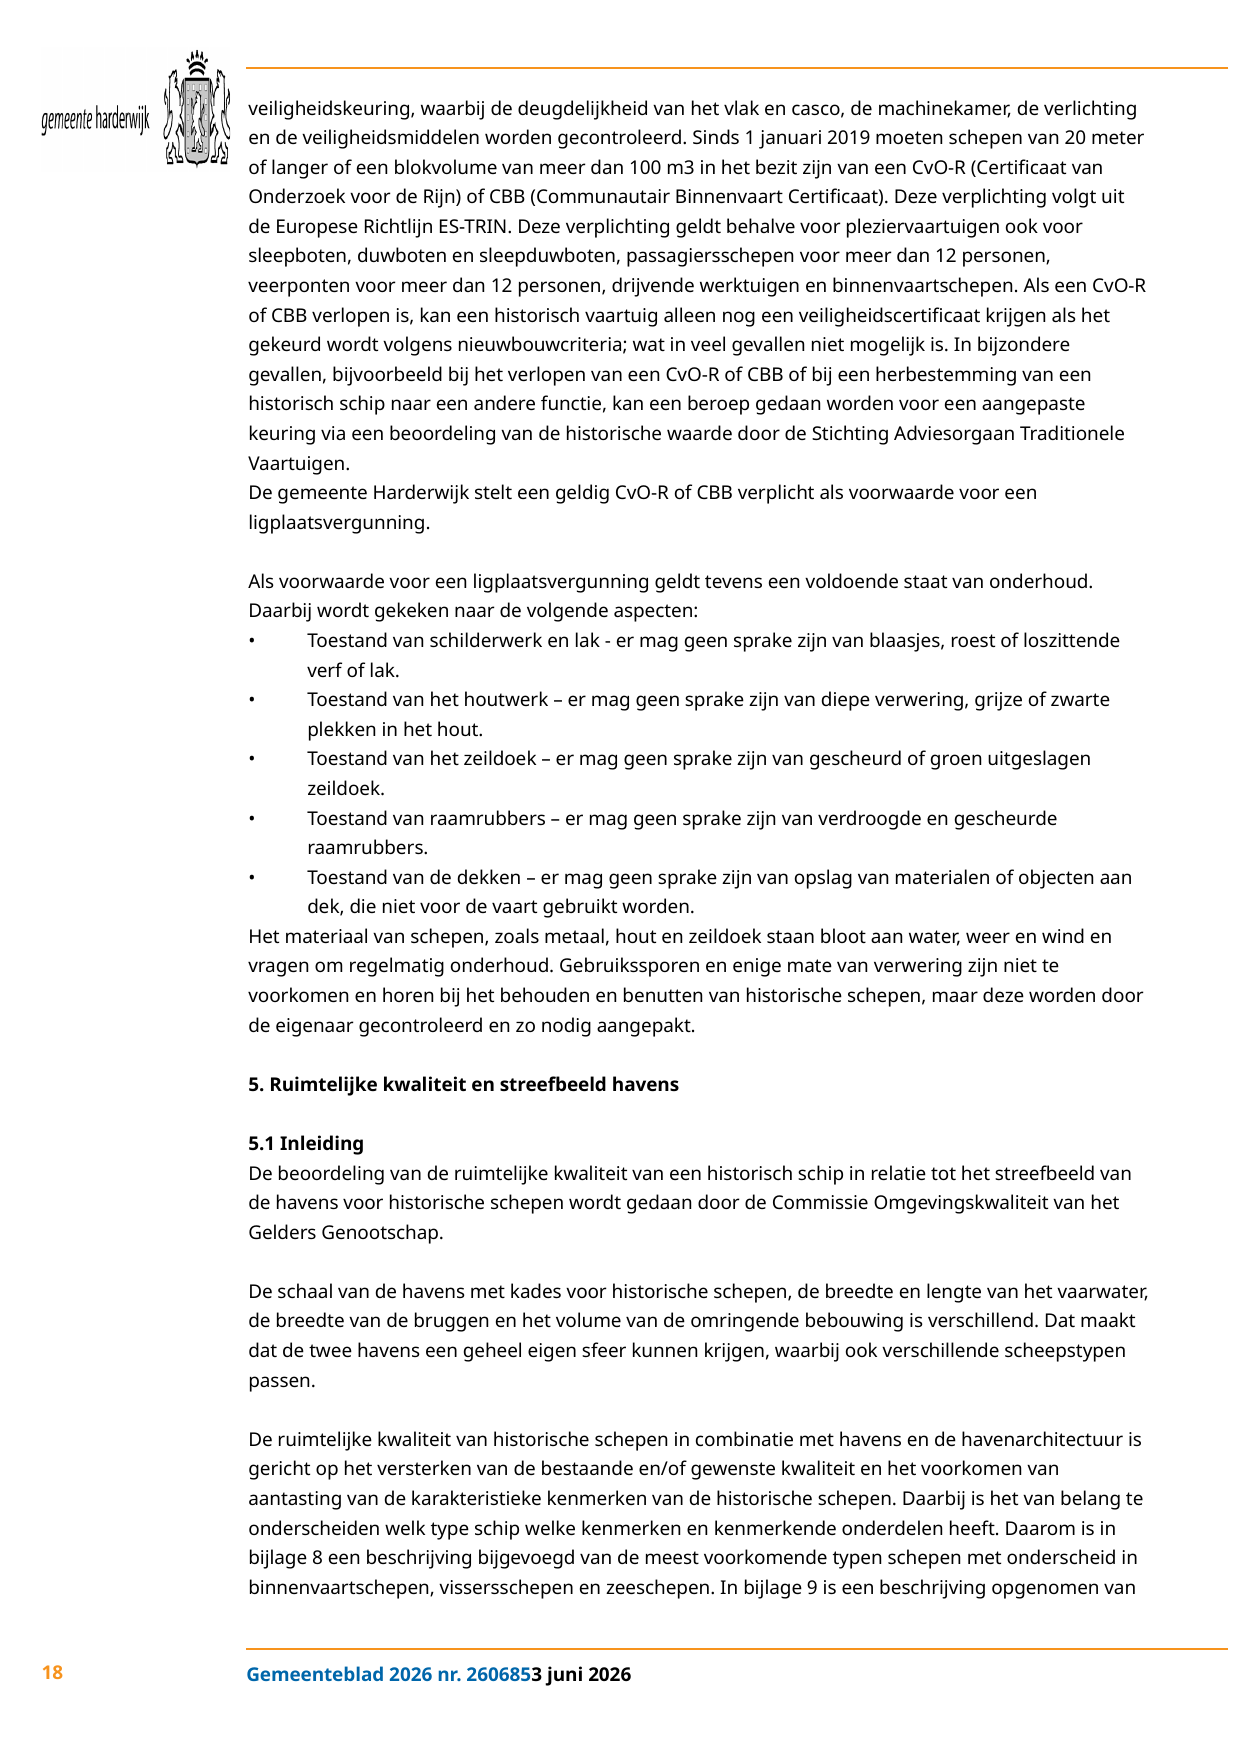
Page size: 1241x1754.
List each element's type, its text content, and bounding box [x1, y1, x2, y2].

text veiligheidskeuring, waarbij de deugdelijkheid van het vlak en casco, de machinekamer, de verlichting en de veiligheidsmiddelen worden gecontroleerd. Sinds 1 januari 2019 moeten schepen van 20 meter of langer of een blokvolume van meer dan 100 m3 in het bezit zijn van een CvO-R (Certificaat van Onderzoek voor de Rijn) of CBB (Communautair Binnenvaart Certificaat). Deze verplichting volgt uit de Europese Richtlijn ES-TRIN. Deze verplichting geldt behalve voor pleziervaartuigen ook voor sleepboten, duwboten en sleepduwboten, passagiersschepen voor meer dan 12 personen, veerponten voor meer dan 12 personen, drijvende werktuigen en binnenvaartschepen. Als een CvO-R of CBB verlopen is, kan een historisch vaartuig alleen nog een veiligheidscertificaat krijgen als het gekeurd wordt volgens nieuwbouwcriteria; wat in veel gevallen niet mogelijk is. In bijzondere gevallen, bijvoorbeeld bij het verlopen van een CvO-R of CBB of bij een herbestemming van een historisch schip naar een andere functie, kan een beroep gedaan worden voor een aangepaste keuring via een beoordeling van de historische waarde door de Stichting Adviesorgaan Traditionele Vaartuigen. [248, 95, 1152, 476]
text 5. Ruimtelijke kwaliteit en streefbeeld havens [248, 1071, 1152, 1097]
picture [41, 47, 231, 172]
list Toestand van het houtwerk – er mag geen sprake zijn van diepe verwering, grijze of zwarte plekken in het hout. [248, 686, 1152, 742]
list Toestand van schilderwerk en lak - er mag geen sprake zijn van blaasjes, roest of loszittende verf of lak. [248, 627, 1152, 683]
text Het materiaal van schepen, zoals metaal, hout en zeildoek staan bloot aan water, weer en wind en vragen om regelmatig onderhoud. Gebruikssporen en enige mate van verwering zijn niet te voorkomen en horen bij het behouden en benutten van historische schepen, maar deze worden door de eigenaar gecontroleerd en zo nodig aangepakt. [248, 923, 1152, 1038]
text De ruimtelijke kwaliteit van historische schepen in combinatie met havens en de havenarchitectuur is gericht op het versterken van de bestaande en/of gewenste kwaliteit en het voorkomen van aantasting van de karakteristieke kenmerken van de historische schepen. Daarbij is het van belang te onderscheiden welk type schip welke kenmerken en kenmerkende onderdelen heeft. Daarom is in bijlage 8 een beschrijving bijgevoegd van de meest voorkomende typen schepen met onderscheid in binnenvaartschepen, vissersschepen en zeeschepen. In bijlage 9 is een beschrijving opgenomen van [248, 1426, 1152, 1600]
text De gemeente Harderwijk stelt een geldig CvO-R of CBB verplicht als voorwaarde voor een ligplaatsvergunning. [248, 479, 1152, 535]
text 5.1 Inleiding [248, 1130, 1152, 1156]
list Toestand van de dekken – er mag geen sprake zijn van opslag van materialen of objecten aan dek, die niet voor de vaart gebruikt worden. [248, 864, 1152, 919]
text De beoordeling van de ruimtelijke kwaliteit van een historisch schip in relatie tot het streefbeeld van de havens voor historische schepen wordt gedaan door de Commissie Omgevingskwaliteit van het Gelders Genootschap. [248, 1160, 1152, 1245]
text Als voorwaarde voor een ligplaatsvergunning geldt tevens een voldoende staat van onderhoud. Daarbij wordt gekeken naar de volgende aspecten: [248, 568, 1152, 623]
list Toestand van het zeildoek – er mag geen sprake zijn van gescheurd of groen uitgeslagen zeildoek. [248, 746, 1152, 801]
text De schaal van de havens met kades voor historische schepen, de breedte en lengte van het vaarwater, de breedte van de bruggen en het volume van de omringende bebouwing is verschillend. Dat maakt dat de twee havens een geheel eigen sfeer kunnen krijgen, waarbij ook verschillende scheepstypen passen. [248, 1278, 1152, 1393]
list Toestand van raamrubbers – er mag geen sprake zijn van verdroogde en gescheurde raamrubbers. [248, 805, 1152, 860]
